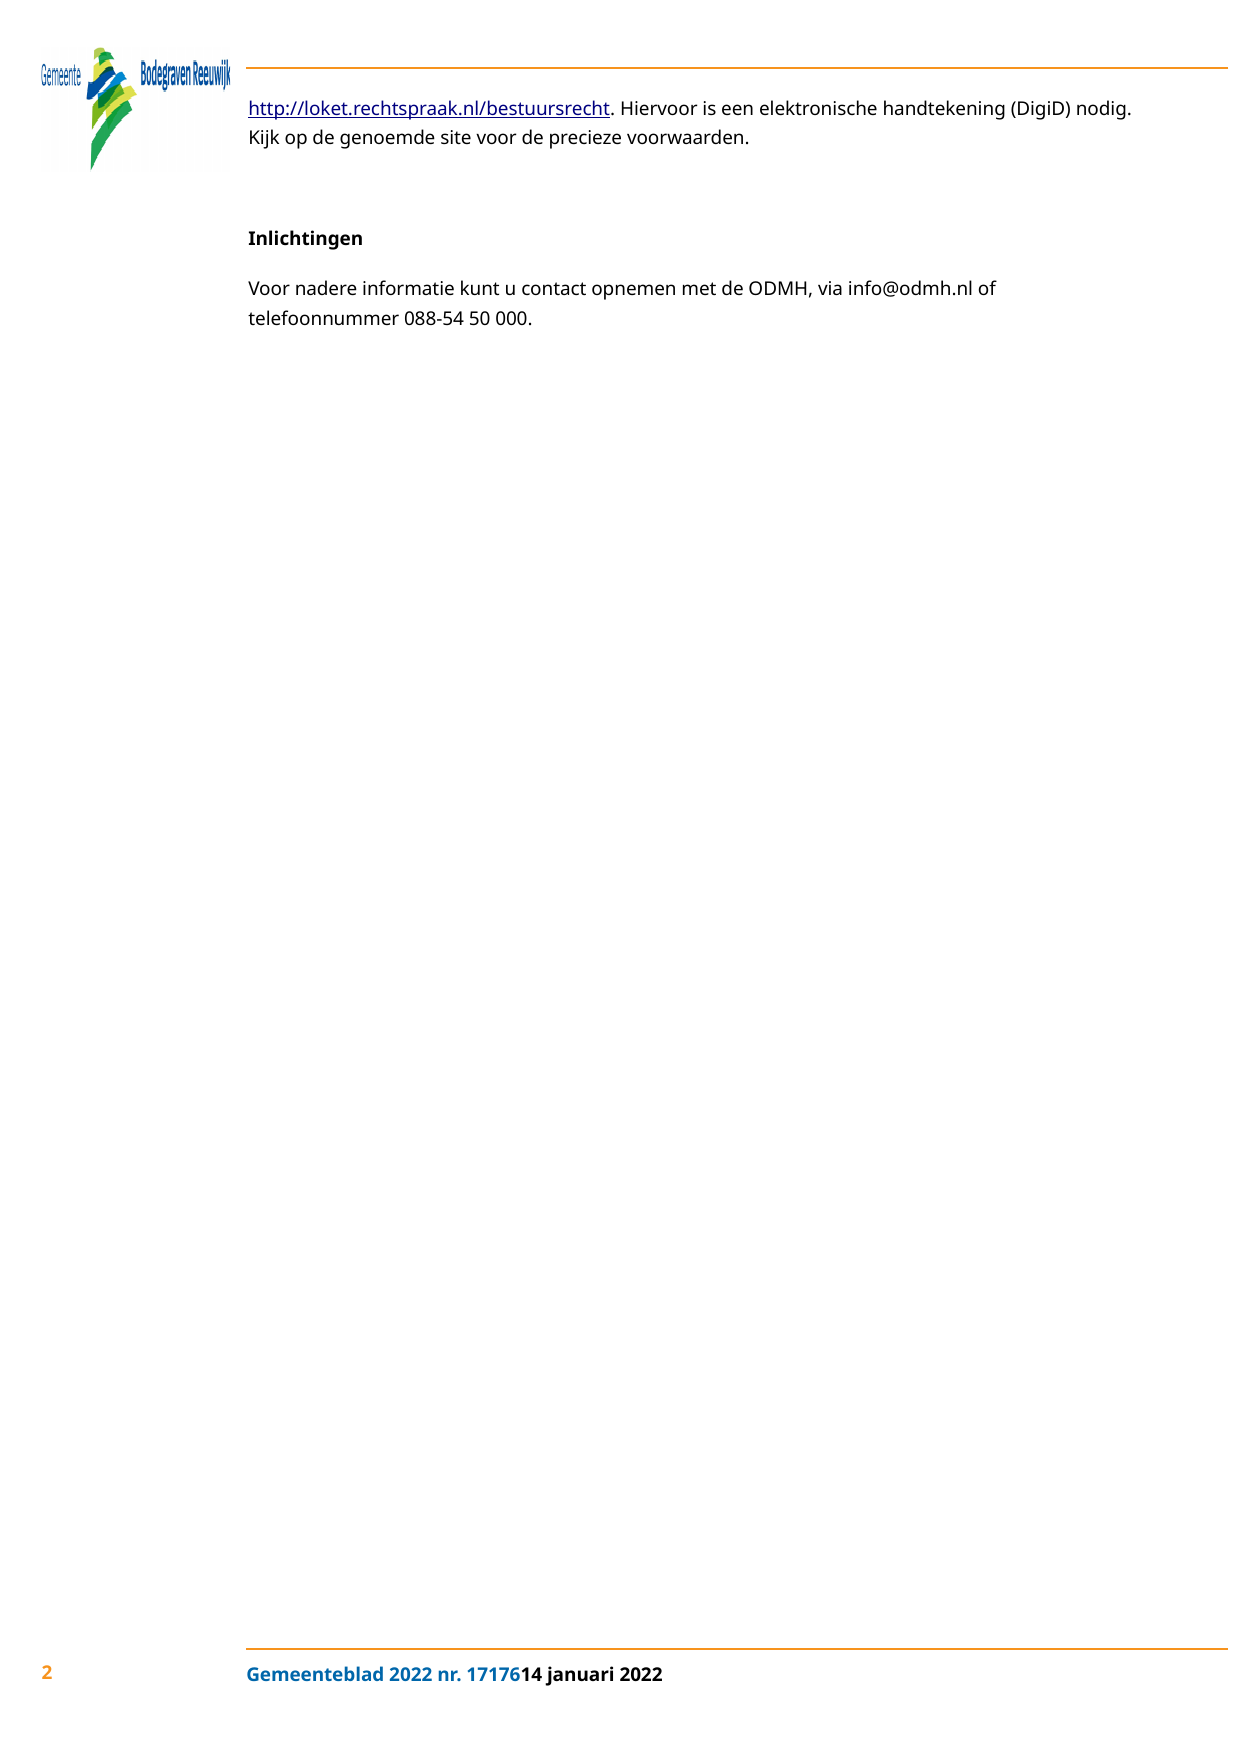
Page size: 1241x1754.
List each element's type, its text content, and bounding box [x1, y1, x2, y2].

text Inlichtingen [248, 225, 1152, 251]
text Voor nadere informatie kunt u contact opnemen met de ODMH, via info@odmh.nl of telefoonnummer 088-54 50 000. [248, 276, 1152, 331]
text http://loket.rechtspraak.nl/bestuursrecht. Hiervoor is een elektronische handtekening (DigiD) nodig. Kijk op de genoemde site voor de precieze voorwaarden. [248, 95, 1152, 150]
picture [41, 47, 231, 172]
